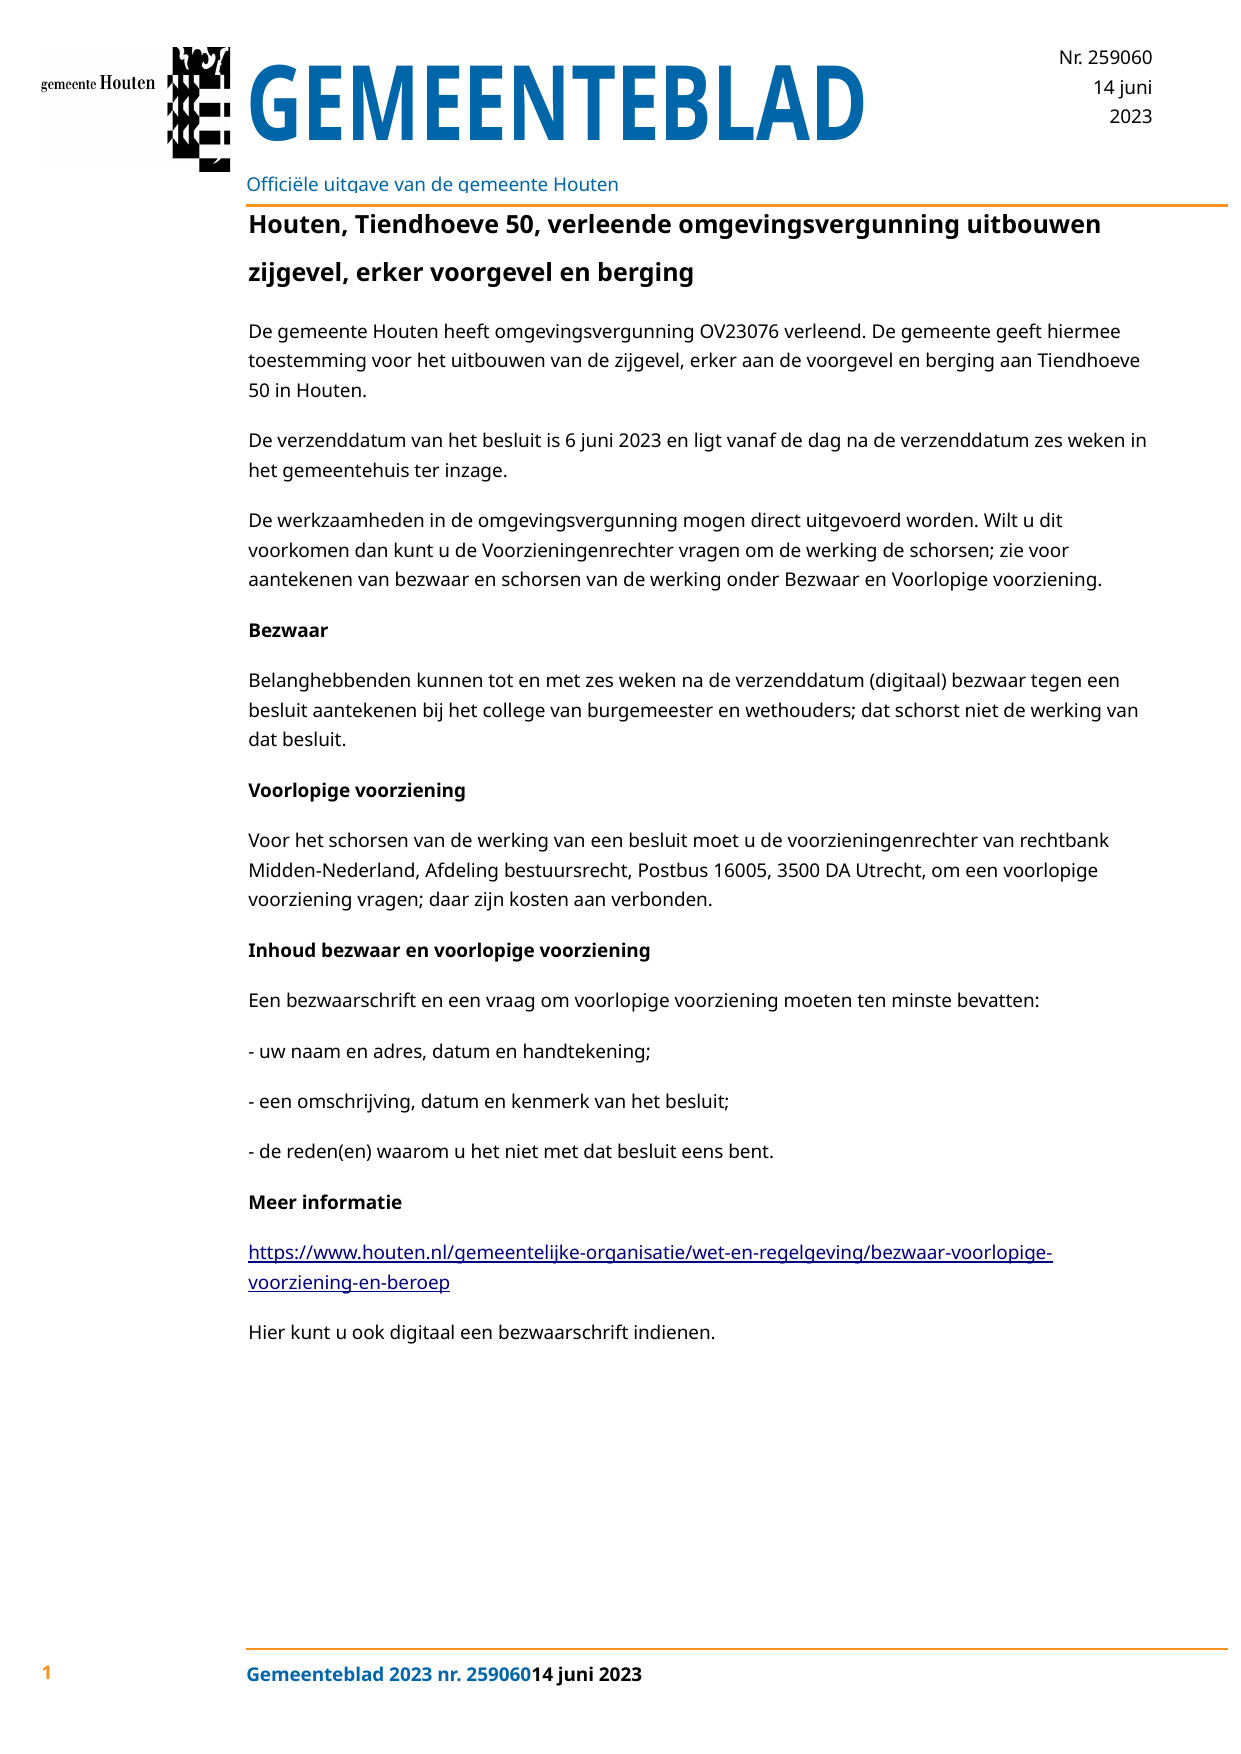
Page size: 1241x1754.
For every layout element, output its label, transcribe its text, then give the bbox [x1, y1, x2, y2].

text - uw naam en adres, datum en handtekening; [248, 1038, 1152, 1064]
text De verzenddatum van het besluit is 6 juni 2023 en ligt vanaf de dag na de verzenddatum zes weken in het gemeentehuis ter inzage. [248, 427, 1152, 483]
text Een bezwaarschrift en een vraag om voorlopige voorziening moeten ten minste bevatten: [248, 987, 1152, 1013]
text Hier kunt u ook digitaal een bezwaarschrift indienen. [248, 1319, 1152, 1345]
text Voor het schorsen van de werking van een besluit moet u de voorzieningenrechter van rechtbank Midden-Nederland, Afdeling bestuursrecht, Postbus 16005, 3500 DA Utrecht, om een voorlopige voorziening vragen; daar zijn kosten aan verbonden. [248, 827, 1152, 912]
text Inhoud bezwaar en voorlopige voorziening [248, 937, 1152, 963]
text https://www.houten.nl/gemeentelijke-organisatie/wet-en-regelgeving/bezwaar-voorlopige-voorziening-en-beroep [248, 1239, 1152, 1295]
text De gemeente Houten heeft omgevingsvergunning OV23076 verleend. De gemeente geeft hiermee toestemming voor het uitbouwen van de zijgevel, erker aan de voorgevel en berging aan Tiendhoeve 50 in Houten. [248, 318, 1152, 403]
text - een omschrijving, datum en kenmerk van het besluit; [248, 1088, 1152, 1114]
text Voorlopige voorziening [248, 777, 1152, 803]
text Bezwaar [248, 617, 1152, 643]
picture [41, 47, 231, 172]
text - de reden(en) waarom u het niet met dat besluit eens bent. [248, 1139, 1152, 1164]
text Belanghebbenden kunnen tot en met zes weken na de verzenddatum (digitaal) bezwaar tegen een besluit aantekenen bij het college van burgemeester en wethouders; dat schorst niet de werking van dat besluit. [248, 667, 1152, 752]
text Houten, Tiendhoeve 50, verleende omgevingsvergunning uitbouwen zijgevel, erker voorgevel en berging [248, 207, 1152, 288]
text Meer informatie [248, 1189, 1152, 1215]
text De werkzaamheden in de omgevingsvergunning mogen direct uitgevoerd worden. Wilt u dit voorkomen dan kunt u de Voorzieningenrechter vragen om de werking de schorsen; zie voor aantekenen van bezwaar en schorsen van de werking onder Bezwaar en Voorlopige voorziening. [248, 507, 1152, 592]
